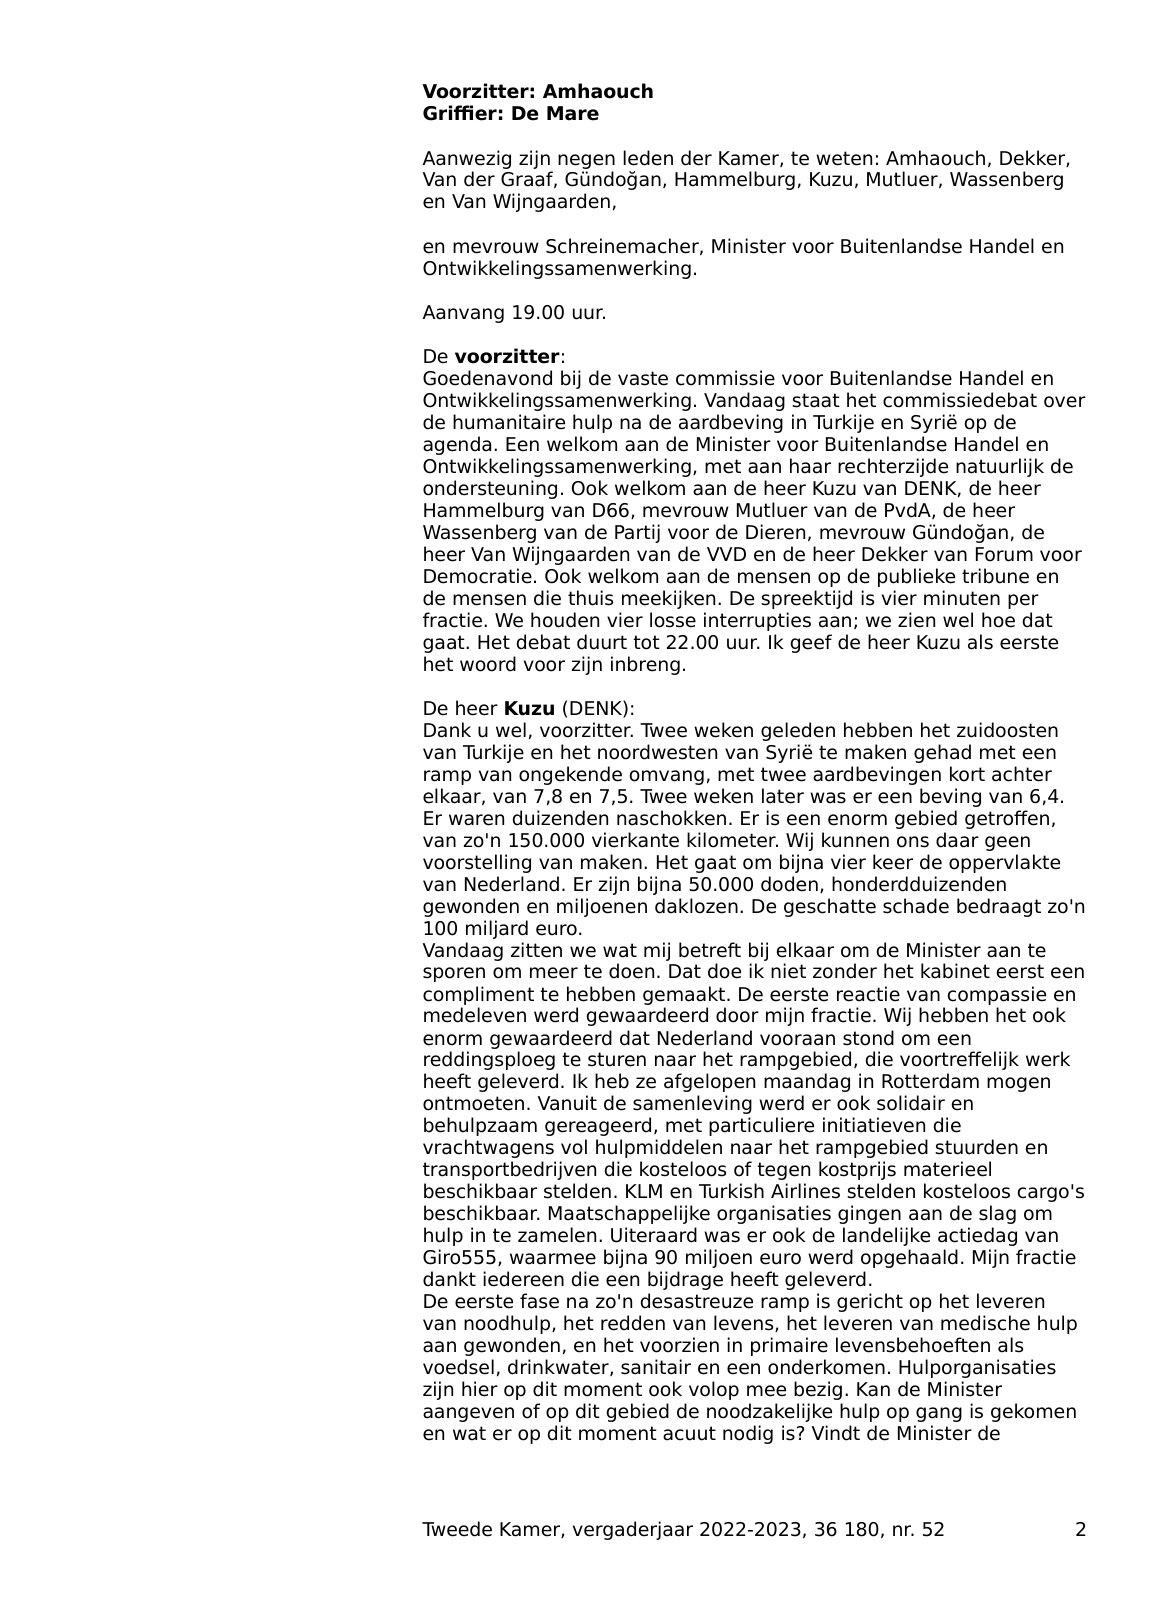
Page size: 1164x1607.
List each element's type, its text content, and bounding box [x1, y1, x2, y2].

text Goedenavond bij de vaste commissie voor Buitenlandse Handel en Ontwikkelingssamenwerking. Vandaag staat het commissiedebat over de humanitaire hulp na de aardbeving in Turkije en Syrië op de agenda. Een welkom aan de Minister voor Buitenlandse Handel en Ontwikkelingssamenwerking, met aan haar rechterzijde natuurlijk de ondersteuning. Ook welkom aan de heer Kuzu van DENK, de heer Hammelburg van D66, mevrouw Mutluer van de PvdA, de heer Wassenberg van de Partij voor de Dieren, mevrouw Gündoğan, de heer Van Wijngaarden van de VVD en de heer Dekker van Forum voor Democratie. Ook welkom aan de mensen op de publieke tribune en de mensen die thuis meekijken. De spreektijd is vier minuten per fractie. We houden vier losse interrupties aan; we zien wel hoe dat gaat. Het debat duurt tot 22.00 uur. Ik geef de heer Kuzu als eerste het woord voor zijn inbreng. [422, 368, 1087, 676]
text Voorzitter: Amhaouch [422, 81, 1087, 103]
text Aanvang 19.00 uur. [422, 302, 1087, 324]
text De voorzitter: [422, 346, 1087, 368]
text De eerste fase na zo'n desastreuze ramp is gericht op het leveren van noodhulp, het redden van levens, het leveren van medische hulp aan gewonden, en het voorzien in primaire levensbehoeften als voedsel, drinkwater, sanitair en een onderkomen. Hulporganisaties zijn hier op dit moment ook volop mee bezig. Kan de Minister aangeven of op dit gebied de noodzakelijke hulp op gang is gekomen en wat er op dit moment acuut nodig is? Vindt de Minister de [422, 1291, 1087, 1445]
text Griffier: De Mare [422, 103, 1087, 125]
text en mevrouw Schreinemacher, Minister voor Buitenlandse Handel en Ontwikkelingssamenwerking. [422, 236, 1087, 279]
text Aanwezig zijn negen leden der Kamer, te weten: Amhaouch, Dekker, Van der Graaf, Gündoğan, Hammelburg, Kuzu, Mutluer, Wassenberg en Van Wijngaarden, [422, 147, 1087, 213]
text Vandaag zitten we wat mij betreft bij elkaar om de Minister aan te sporen om meer te doen. Dat doe ik niet zonder het kabinet eerst een compliment te hebben gemaakt. De eerste reactie van compassie en medeleven werd gewaardeerd door mijn fractie. Wij hebben het ook enorm gewaardeerd dat Nederland vooraan stond om een reddingsploeg te sturen naar het rampgebied, die voortreffelijk werk heeft geleverd. Ik heb ze afgelopen maandag in Rotterdam mogen ontmoeten. Vanuit de samenleving werd er ook solidair en behulpzaam gereageerd, met particuliere initiatieven die vrachtwagens vol hulpmiddelen naar het rampgebied stuurden en transportbedrijven die kosteloos of tegen kostprijs materieel beschikbaar stelden. KLM en Turkish Airlines stelden kosteloos cargo's beschikbaar. Maatschappelijke organisaties gingen aan de slag om hulp in te zamelen. Uiteraard was er ook de landelijke actiedag van Giro555, waarmee bijna 90 miljoen euro werd opgehaald. Mijn fractie dankt iedereen die een bijdrage heeft geleverd. [422, 939, 1087, 1291]
text Dank u wel, voorzitter. Twee weken geleden hebben het zuidoosten van Turkije en het noordwesten van Syrië te maken gehad met een ramp van ongekende omvang, met twee aardbevingen kort achter elkaar, van 7,8 en 7,5. Twee weken later was er een beving van 6,4. Er waren duizenden naschokken. Er is een enorm gebied getroffen, van zo'n 150.000 vierkante kilometer. Wij kunnen ons daar geen voorstelling van maken. Het gaat om bijna vier keer de oppervlakte van Nederland. Er zijn bijna 50.000 doden, honderdduizenden gewonden en miljoenen daklozen. De geschatte schade bedraagt zo'n 100 miljard euro. [422, 720, 1087, 939]
text De heer Kuzu (DENK): [422, 698, 1087, 720]
